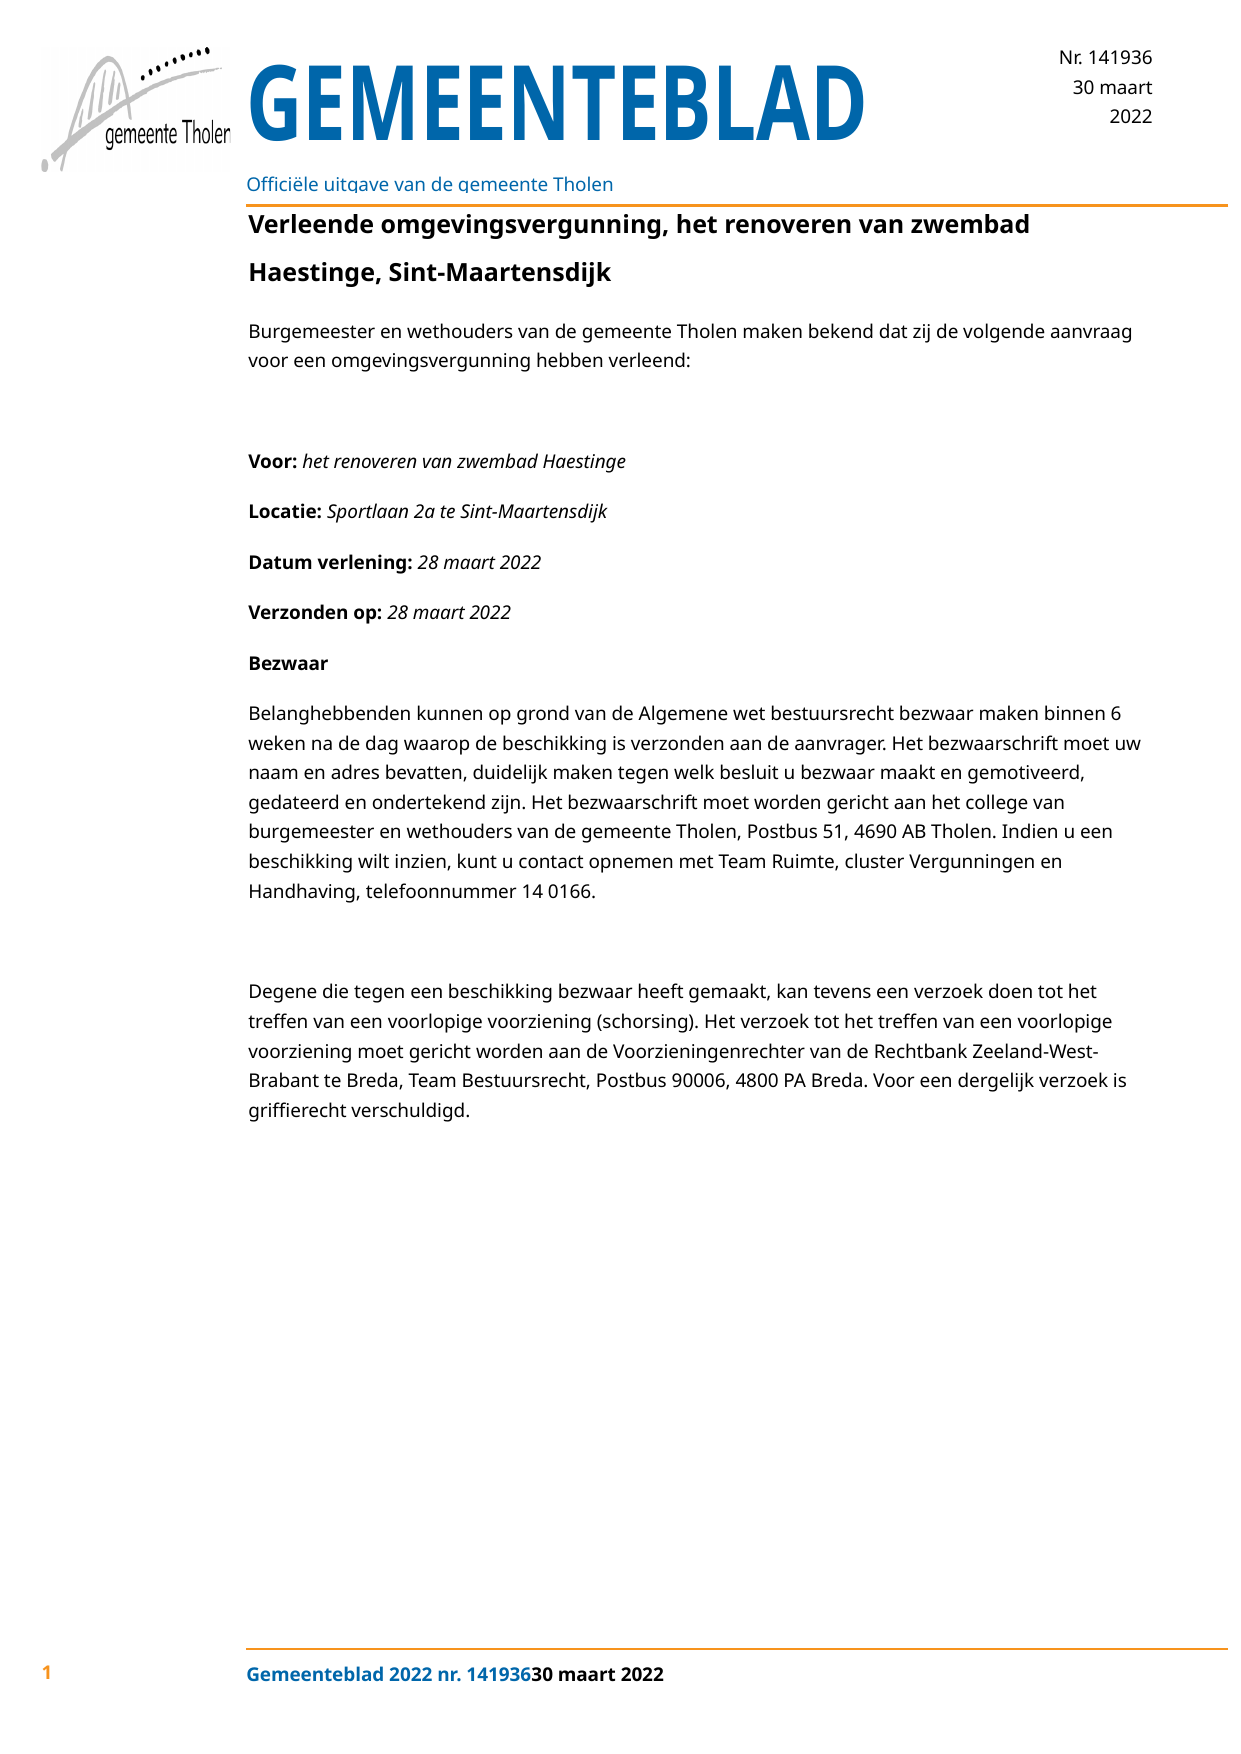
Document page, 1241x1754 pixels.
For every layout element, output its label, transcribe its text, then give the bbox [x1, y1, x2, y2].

text Bezwaar [248, 650, 1152, 676]
picture [41, 47, 231, 172]
text Burgemeester en wethouders van de gemeente Tholen maken bekend dat zij de volgende aanvraag voor een omgevingsvergunning hebben verleend: [248, 318, 1152, 373]
text Belanghebbenden kunnen op grond van de Algemene wet bestuursrecht bezwaar maken binnen 6 weken na de dag waarop de beschikking is verzonden aan de aanvrager. Het bezwaarschrift moet uw naam en adres bevatten, duidelijk maken tegen welk besluit u bezwaar maakt en gemotiveerd, gedateerd en ondertekend zijn. Het bezwaarschrift moet worden gericht aan het college van burgemeester en wethouders van de gemeente Tholen, Postbus 51, 4690 AB Tholen. Indien u een beschikking wilt inzien, kunt u contact opnemen met Team Ruimte, cluster Vergunningen en Handhaving, telefoonnummer 14 0166. [248, 700, 1152, 904]
text Verleende omgevingsvergunning, het renoveren van zwembad Haestinge, Sint-Maartensdijk [248, 207, 1152, 288]
text Voor: het renoveren van zwembad Haestinge [248, 448, 1152, 474]
text Datum verlening: 28 maart 2022 [248, 549, 1152, 575]
text Locatie: Sportlaan 2a te Sint-Maartensdijk [248, 499, 1152, 524]
text Degene die tegen een beschikking bezwaar heeft gemaakt, kan tevens een verzoek doen tot het treffen van een voorlopige voorziening (schorsing). Het verzoek tot het treffen van een voorlopige voorziening moet gericht worden aan de Voorzieningenrechter van de Rechtbank Zeeland-West-Brabant te Breda, Team Bestuursrecht, Postbus 90006, 4800 PA Breda. Voor een dergelijk verzoek is griffierecht verschuldigd. [248, 979, 1152, 1123]
text Verzonden op: 28 maart 2022 [248, 599, 1152, 625]
